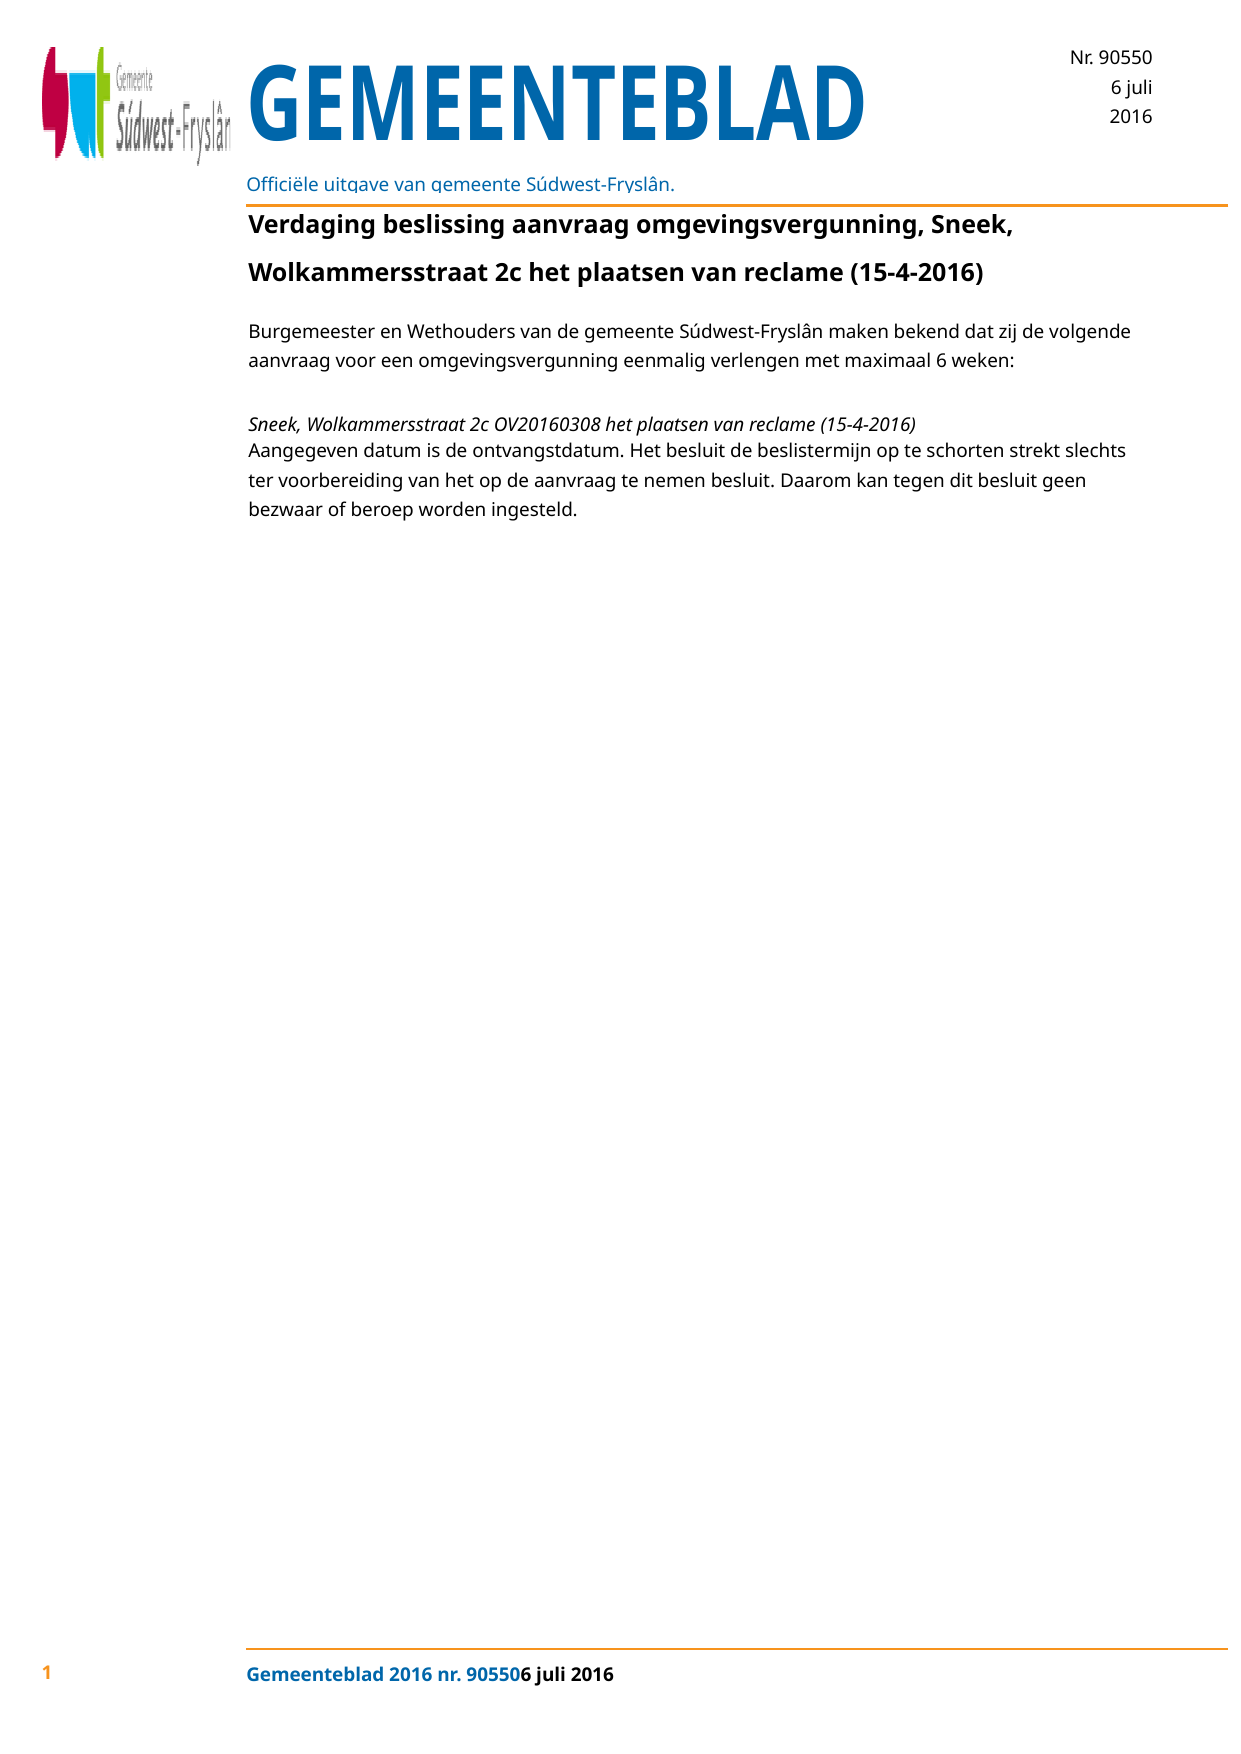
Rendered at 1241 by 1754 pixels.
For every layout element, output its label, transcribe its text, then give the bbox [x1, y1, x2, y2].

text Sneek, Wolkammersstraat 2c OV20160308 het plaatsen van reclame (15-4-2016) [248, 411, 1152, 437]
text Burgemeester en Wethouders van de gemeente Súdwest-Fryslân maken bekend dat zij de volgende aanvraag voor een omgevingsvergunning eenmalig verlengen met maximaal 6 weken: [248, 318, 1152, 373]
picture [41, 47, 231, 172]
text Verdaging beslissing aanvraag omgevingsvergunning, Sneek, Wolkammersstraat 2c het plaatsen van reclame (15-4-2016) [248, 207, 1152, 288]
text Aangegeven datum is de ontvangstdatum. Het besluit de beslistermijn op te schorten strekt slechts ter voorbereiding van het op de aanvraag te nemen besluit. Daarom kan tegen dit besluit geen bezwaar of beroep worden ingesteld. [248, 437, 1152, 522]
